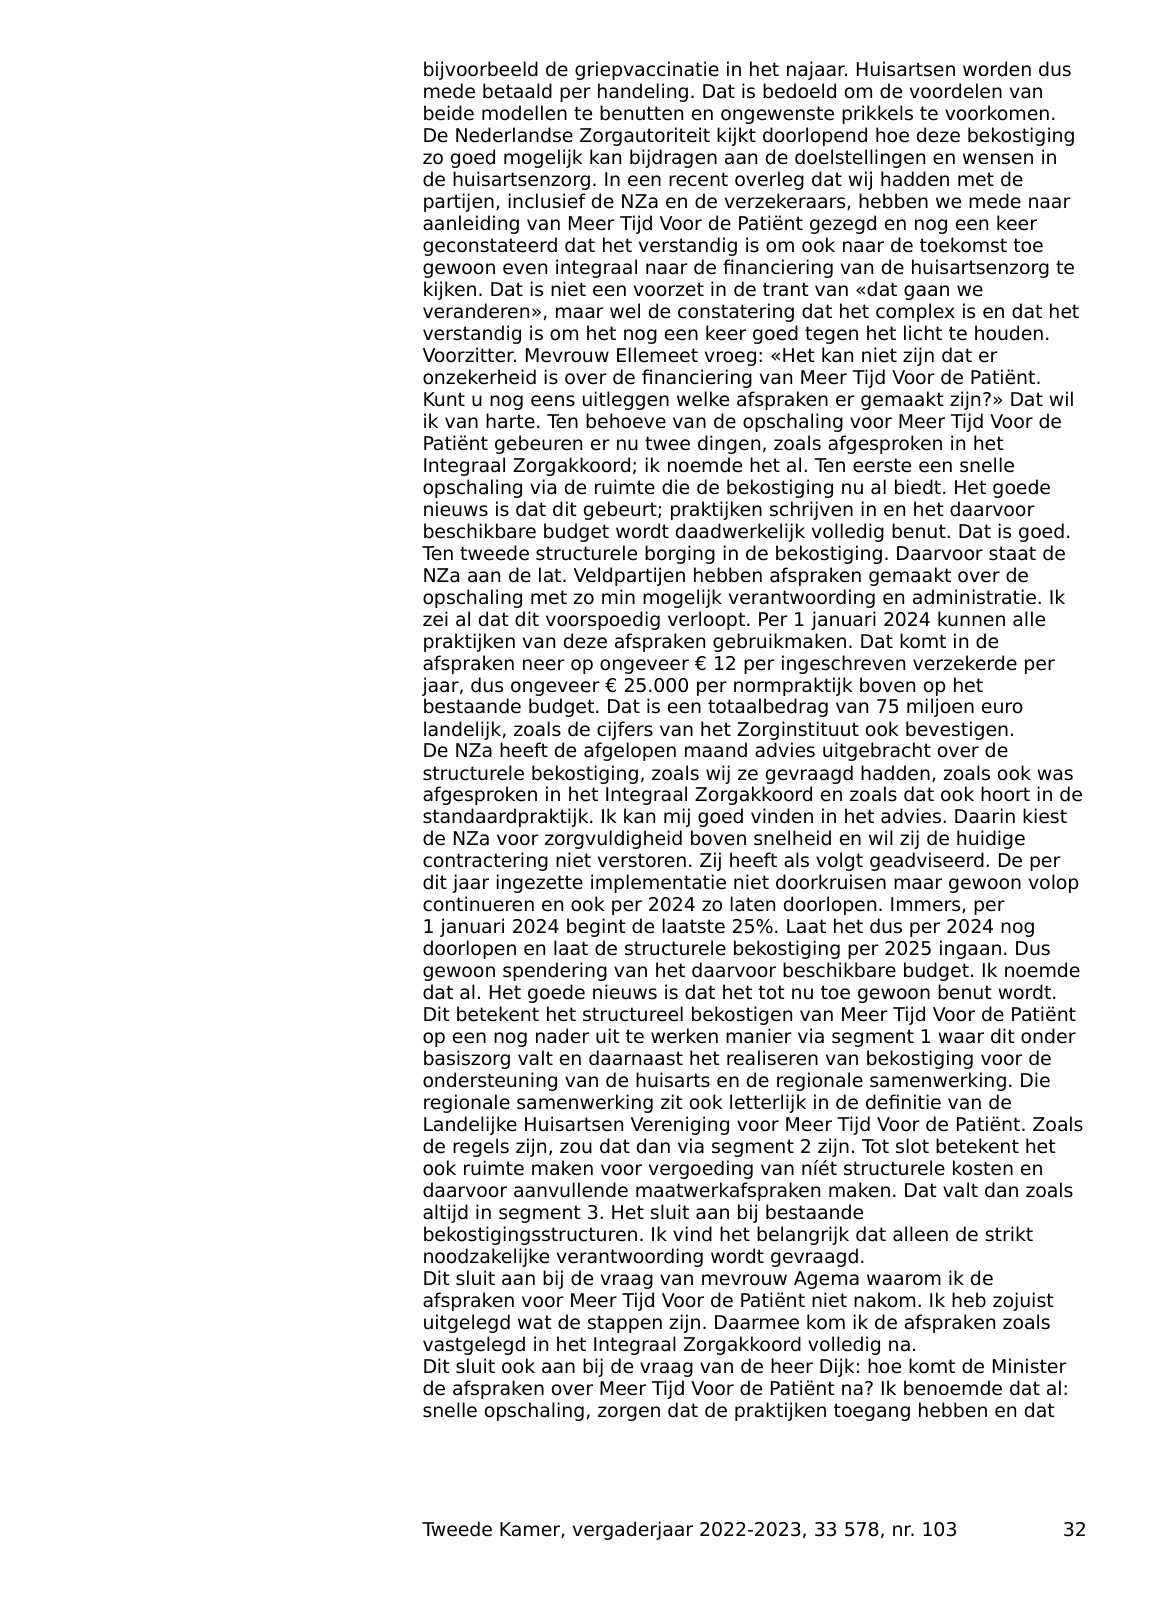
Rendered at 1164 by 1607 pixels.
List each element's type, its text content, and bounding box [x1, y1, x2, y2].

text De Nederlandse Zorgautoriteit kijkt doorlopend hoe deze bekostiging zo goed mogelijk kan bijdragen aan de doelstellingen en wensen in de huisartsenzorg. In een recent overleg dat wij hadden met de partijen, inclusief de NZa en de verzekeraars, hebben we mede naar aanleiding van Meer Tijd Voor de Patiënt gezegd en nog een keer geconstateerd dat het verstandig is om ook naar de toekomst toe gewoon even integraal naar de financiering van de huisartsenzorg te kijken. Dat is niet een voorzet in de trant van «dat gaan we veranderen», maar wel de constatering dat het complex is en dat het verstandig is om het nog een keer goed tegen het licht te houden. [422, 125, 1087, 345]
text De NZa heeft de afgelopen maand advies uitgebracht over de structurele bekostiging, zoals wij ze gevraagd hadden, zoals ook was afgesproken in het Integraal Zorgakkoord en zoals dat ook hoort in de standaardpraktijk. Ik kan mij goed vinden in het advies. Daarin kiest de NZa voor zorgvuldigheid boven snelheid en wil zij de huidige contractering niet verstoren. Zij heeft als volgt geadviseerd. De per dit jaar ingezette implementatie niet doorkruisen maar gewoon volop continueren en ook per 2024 zo laten doorlopen. Immers, per 1 januari 2024 begint de laatste 25%. Laat het dus per 2024 nog doorlopen en laat de structurele bekostiging per 2025 ingaan. Dus gewoon spendering van het daarvoor beschikbare budget. Ik noemde dat al. Het goede nieuws is dat het tot nu toe gewoon benut wordt. Dit betekent het structureel bekostigen van Meer Tijd Voor de Patiënt op een nog nader uit te werken manier via segment 1 waar dit onder basiszorg valt en daarnaast het realiseren van bekostiging voor de ondersteuning van de huisarts en de regionale samenwerking. Die regionale samenwerking zit ook letterlijk in de definitie van de Landelijke Huisartsen Vereniging voor Meer Tijd Voor de Patiënt. Zoals de regels zijn, zou dat dan via segment 2 zijn. Tot slot betekent het ook ruimte maken voor vergoeding van níét structurele kosten en daarvoor aanvullende maatwerkafspraken maken. Dat valt dan zoals altijd in segment 3. Het sluit aan bij bestaande bekostigingsstructuren. Ik vind het belangrijk dat alleen de strikt noodzakelijke verantwoording wordt gevraagd. [422, 740, 1087, 1268]
text Voorzitter. Mevrouw Ellemeet vroeg: «Het kan niet zijn dat er onzekerheid is over de financiering van Meer Tijd Voor de Patiënt. Kunt u nog eens uitleggen welke afspraken er gemaakt zijn?» Dat wil ik van harte. Ten behoeve van de opschaling voor Meer Tijd Voor de Patiënt gebeuren er nu twee dingen, zoals afgesproken in het Integraal Zorgakkoord; ik noemde het al. Ten eerste een snelle opschaling via de ruimte die de bekostiging nu al biedt. Het goede nieuws is dat dit gebeurt; praktijken schrijven in en het daarvoor beschikbare budget wordt daadwerkelijk volledig benut. Dat is goed. Ten tweede structurele borging in de bekostiging. Daarvoor staat de NZa aan de lat. Veldpartijen hebben afspraken gemaakt over de opschaling met zo min mogelijk verantwoording en administratie. Ik zei al dat dit voorspoedig verloopt. Per 1 januari 2024 kunnen alle praktijken van deze afspraken gebruikmaken. Dat komt in de afspraken neer op ongeveer € 12 per ingeschreven verzekerde per jaar, dus ongeveer € 25.000 per normpraktijk boven op het bestaande budget. Dat is een totaalbedrag van 75 miljoen euro landelijk, zoals de cijfers van het Zorginstituut ook bevestigen. [422, 345, 1087, 740]
text Dit sluit aan bij de vraag van mevrouw Agema waarom ik de afspraken voor Meer Tijd Voor de Patiënt niet nakom. Ik heb zojuist uitgelegd wat de stappen zijn. Daarmee kom ik de afspraken zoals vastgelegd in het Integraal Zorgakkoord volledig na. [422, 1268, 1087, 1356]
text bijvoorbeeld de griepvaccinatie in het najaar. Huisartsen worden dus mede betaald per handeling. Dat is bedoeld om de voordelen van beide modellen te benutten en ongewenste prikkels te voorkomen. [422, 59, 1087, 125]
text Dit sluit ook aan bij de vraag van de heer Dijk: hoe komt de Minister de afspraken over Meer Tijd Voor de Patiënt na? Ik benoemde dat al: snelle opschaling, zorgen dat de praktijken toegang hebben en dat [422, 1356, 1087, 1422]
